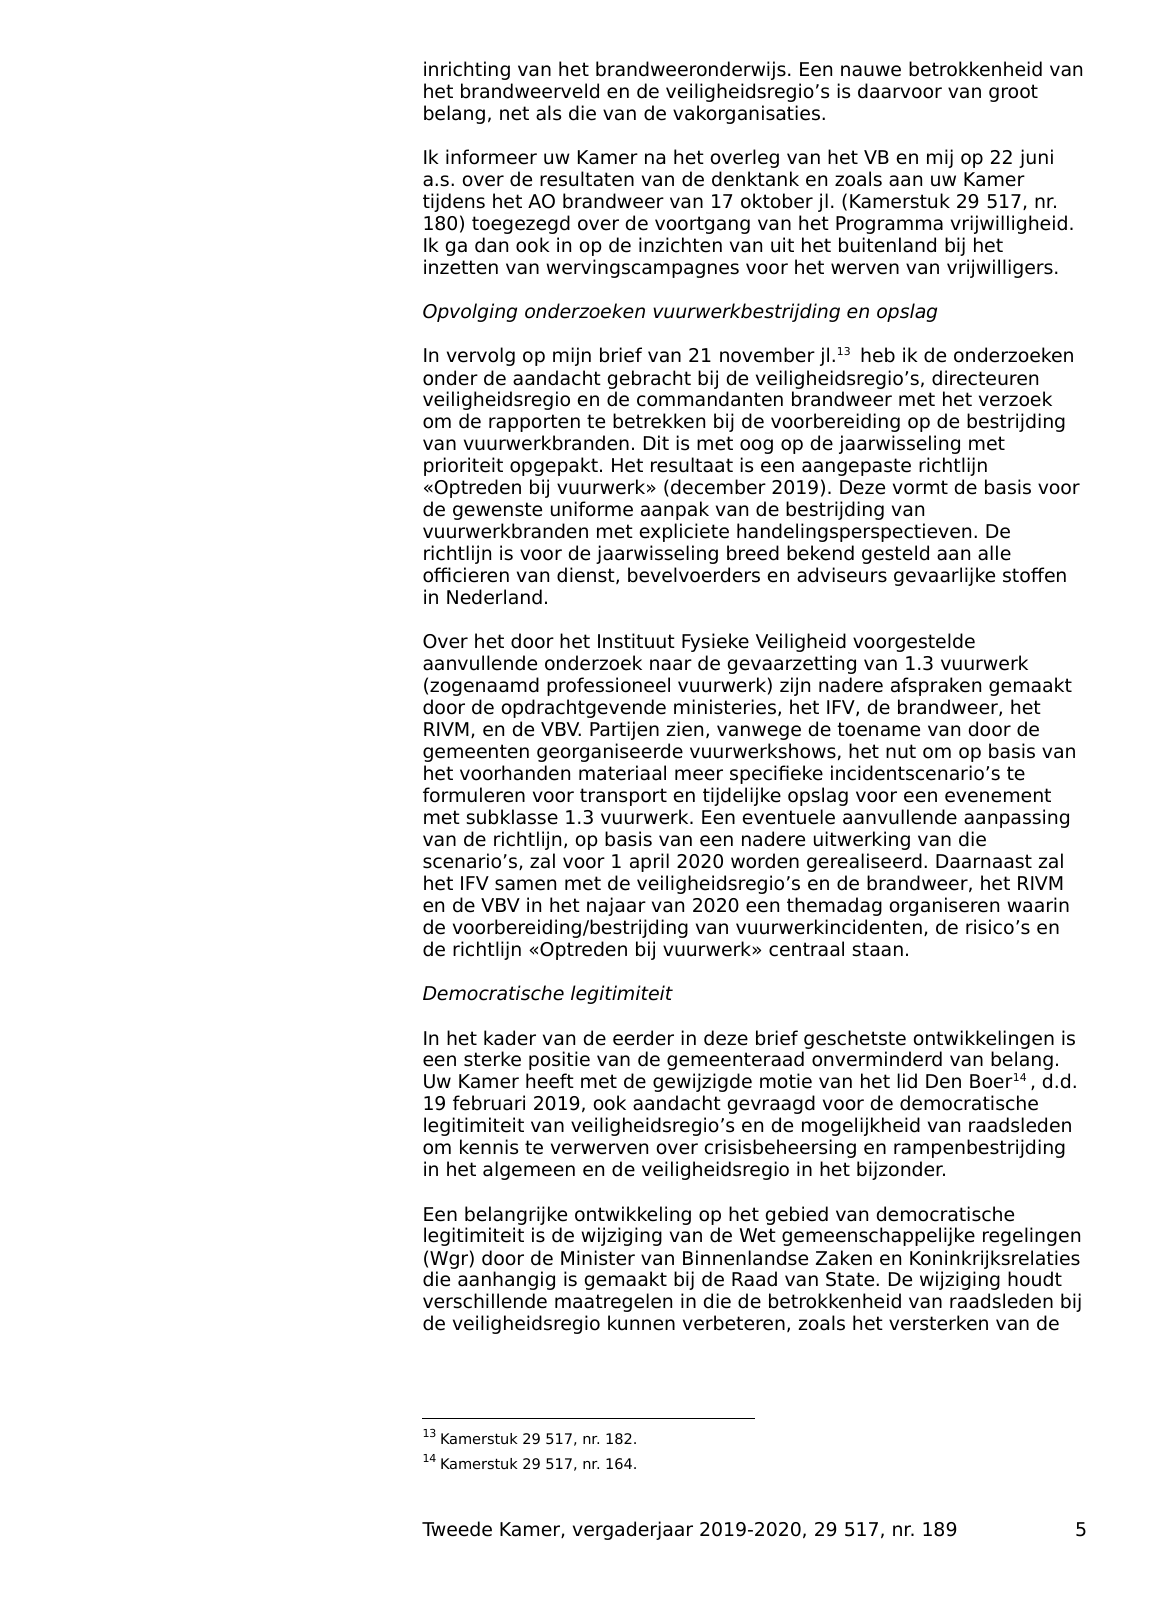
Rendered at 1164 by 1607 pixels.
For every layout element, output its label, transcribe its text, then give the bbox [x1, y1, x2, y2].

text Kamerstuk 29 517, nr. 164. [422, 1452, 1087, 1474]
subtitle Democratische legitimiteit [422, 983, 1087, 1005]
text In vervolg op mijn brief van 21 november jl. heb ik de onderzoeken onder de aandacht gebracht bij de veiligheidsregio’s, directeuren veiligheidsregio en de commandanten brandweer met het verzoek om de rapporten te betrekken bij de voorbereiding op de bestrijding van vuurwerkbranden. Dit is met oog op de jaarwisseling met prioriteit opgepakt. Het resultaat is een aangepaste richtlijn «Optreden bij vuurwerk» (december 2019). Deze vormt de basis voor de gewenste uniforme aanpak van de bestrijding van vuurwerkbranden met expliciete handelingsperspectieven. De richtlijn is voor de jaarwisseling breed bekend gesteld aan alle officieren van dienst, bevelvoerders en adviseurs gevaarlijke stoffen in Nederland. [422, 345, 1087, 609]
text Kamerstuk 29 517, nr. 182. [422, 1427, 1087, 1449]
text Een belangrijke ontwikkeling op het gebied van democratische legitimiteit is de wijziging van de Wet gemeenschappelijke regelingen (Wgr) door de Minister van Binnenlandse Zaken en Koninkrijksrelaties die aanhangig is gemaakt bij de Raad van State. De wijziging houdt verschillende maatregelen in die de betrokkenheid van raadsleden bij de veiligheidsregio kunnen verbeteren, zoals het versterken van de [422, 1203, 1087, 1335]
text inrichting van het brandweeronderwijs. Een nauwe betrokkenheid van het brandweerveld en de veiligheidsregio’s is daarvoor van groot belang, net als die van de vakorganisaties. [422, 59, 1087, 125]
text Ik informeer uw Kamer na het overleg van het VB en mij op 22 juni a.s. over de resultaten van de denktank en zoals aan uw Kamer tijdens het AO brandweer van 17 oktober jl. (Kamerstuk 29 517, nr. 180) toegezegd over de voortgang van het Programma vrijwilligheid. Ik ga dan ook in op de inzichten van uit het buitenland bij het inzetten van wervingscampagnes voor het werven van vrijwilligers. [422, 147, 1087, 279]
text Over het door het Instituut Fysieke Veiligheid voorgestelde aanvullende onderzoek naar de gevaarzetting van 1.3 vuurwerk (zogenaamd professioneel vuurwerk) zijn nadere afspraken gemaakt door de opdrachtgevende ministeries, het IFV, de brandweer, het RIVM, en de VBV. Partijen zien, vanwege de toename van door de gemeenten georganiseerde vuurwerkshows, het nut om op basis van het voorhanden materiaal meer specifieke incidentscenario’s te formuleren voor transport en tijdelijke opslag voor een evenement met subklasse 1.3 vuurwerk. Een eventuele aanvullende aanpassing van de richtlijn, op basis van een nadere uitwerking van die scenario’s, zal voor 1 april 2020 worden gerealiseerd. Daarnaast zal het IFV samen met de veiligheidsregio’s en de brandweer, het RIVM en de VBV in het najaar van 2020 een themadag organiseren waarin de voorbereiding/bestrijding van vuurwerkincidenten, de risico’s en de richtlijn «Optreden bij vuurwerk» centraal staan. [422, 631, 1087, 961]
text In het kader van de eerder in deze brief geschetste ontwikkelingen is een sterke positie van de gemeenteraad onverminderd van belang. [422, 1027, 1087, 1071]
subtitle Opvolging onderzoeken vuurwerkbestrijding en opslag [422, 301, 1087, 323]
text Uw Kamer heeft met de gewijzigde motie van het lid Den Boer, d.d. 19 februari 2019, ook aandacht gevraagd voor de democratische legitimiteit van veiligheidsregio’s en de mogelijkheid van raadsleden om kennis te verwerven over crisisbeheersing en rampenbestrijding in het algemeen en de veiligheidsregio in het bijzonder. [422, 1071, 1087, 1181]
